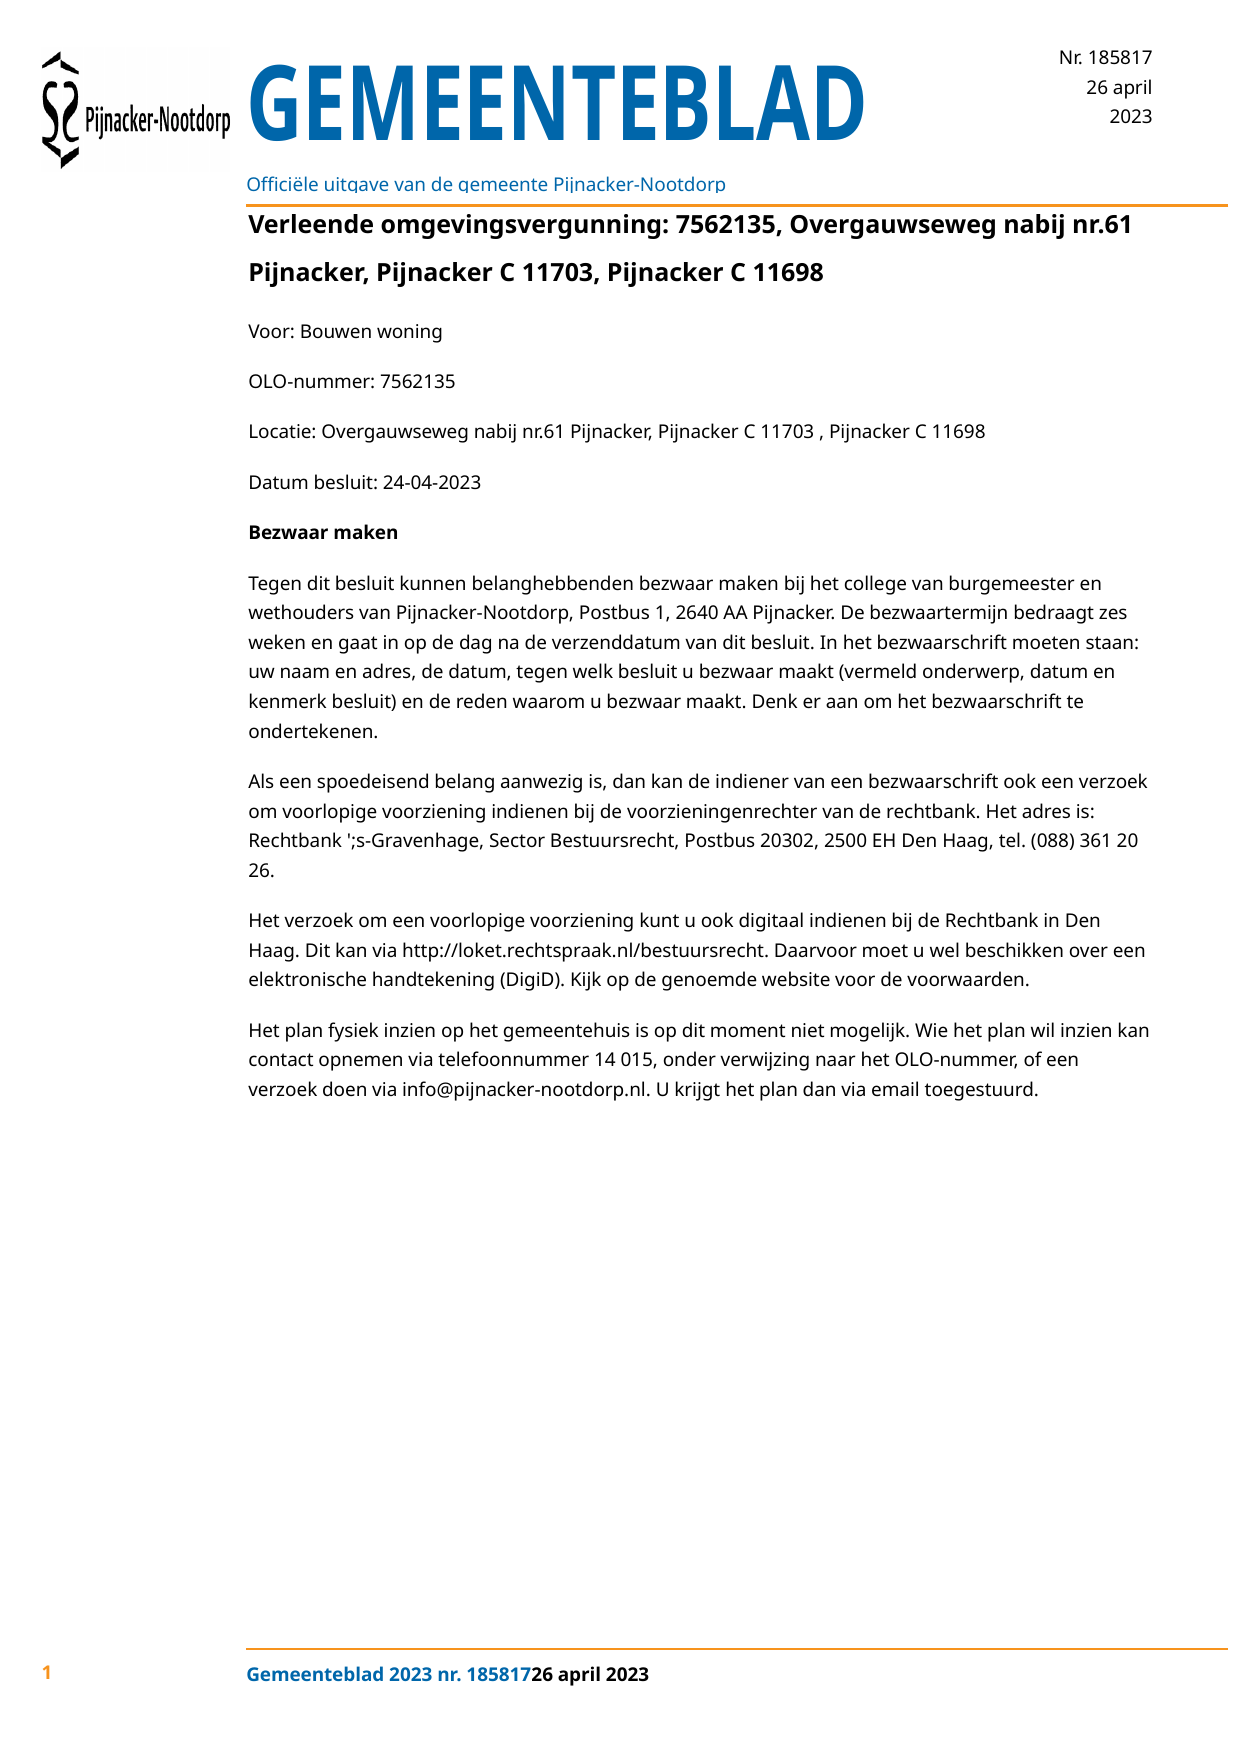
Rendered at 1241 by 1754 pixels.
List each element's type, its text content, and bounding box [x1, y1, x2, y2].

text Datum besluit: 24-04-2023 [248, 469, 1152, 495]
text Bezwaar maken [248, 519, 1152, 545]
text Verleende omgevingsvergunning: 7562135, Overgauwseweg nabij nr.61 Pijnacker, Pijnacker C 11703, Pijnacker C 11698 [248, 207, 1152, 288]
text Het verzoek om een voorlopige voorziening kunt u ook digitaal indienen bij de Rechtbank in Den Haag. Dit kan via http://loket.rechtspraak.nl/bestuursrecht. Daarvoor moet u wel beschikken over een elektronische handtekening (DigiD). Kijk op de genoemde website voor de voorwaarden. [248, 907, 1152, 992]
picture [41, 47, 231, 172]
text Tegen dit besluit kunnen belanghebbenden bezwaar maken bij het college van burgemeester en wethouders van Pijnacker-Nootdorp, Postbus 1, 2640 AA Pijnacker. De bezwaartermijn bedraagt zes weken en gaat in op de dag na de verzenddatum van dit besluit. In het bezwaarschrift moeten staan: uw naam en adres, de datum, tegen welk besluit u bezwaar maakt (vermeld onderwerp, datum en kenmerk besluit) en de reden waarom u bezwaar maakt. Denk er aan om het bezwaarschrift te ondertekenen. [248, 570, 1152, 744]
text Voor: Bouwen woning [248, 318, 1152, 344]
text OLO-nummer: 7562135 [248, 368, 1152, 394]
text Het plan fysiek inzien op het gemeentehuis is op dit moment niet mogelijk. Wie het plan wil inzien kan contact opnemen via telefoonnummer 14 015, onder verwijzing naar het OLO-nummer, of een verzoek doen via info@pijnacker-nootdorp.nl. U krijgt het plan dan via email toegestuurd. [248, 1017, 1152, 1102]
text Locatie: Overgauwseweg nabij nr.61 Pijnacker, Pijnacker C 11703 , Pijnacker C 11698 [248, 419, 1152, 444]
text Als een spoedeisend belang aanwezig is, dan kan de indiener van een bezwaarschrift ook een verzoek om voorlopige voorziening indienen bij de voorzieningenrechter van de rechtbank. Het adres is: Rechtbank ';s-Gravenhage, Sector Bestuursrecht, Postbus 20302, 2500 EH Den Haag, tel. (088) 361 20 26. [248, 768, 1152, 883]
